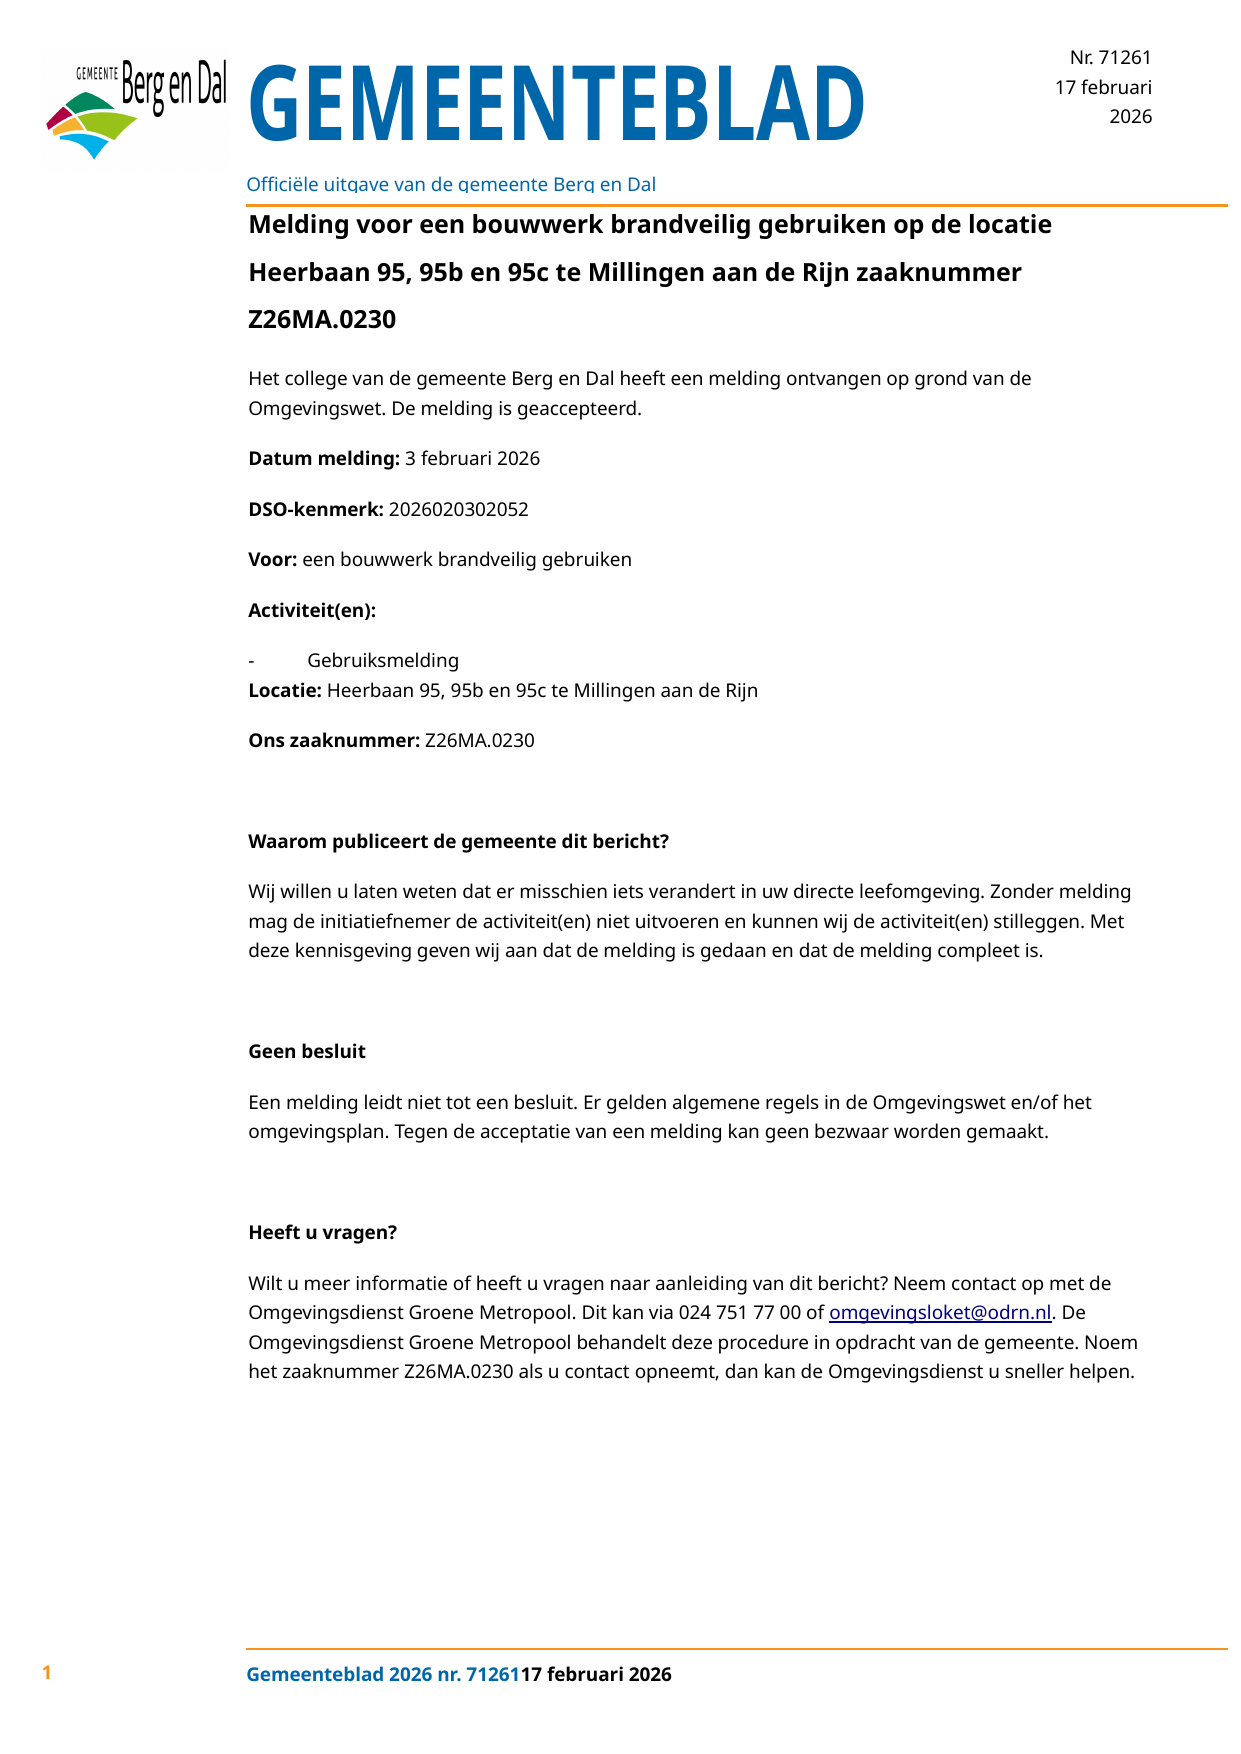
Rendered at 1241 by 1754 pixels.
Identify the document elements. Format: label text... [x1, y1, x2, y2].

text DSO-kenmerk: 2026020302052 [248, 496, 1152, 522]
text Ons zaaknummer: Z26MA.0230 [248, 727, 1152, 753]
text Wij willen u laten weten dat er misschien iets verandert in uw directe leefomgeving. Zonder melding mag de initiatiefnemer de activiteit(en) niet uitvoeren en kunnen wij de activiteit(en) stilleggen. Met deze kennisgeving geven wij aan dat de melding is gedaan en dat de melding compleet is. [248, 878, 1152, 963]
text Geen besluit [248, 1038, 1152, 1064]
text Heeft u vragen? [248, 1219, 1152, 1245]
text Locatie: Heerbaan 95, 95b en 95c te Millingen aan de Rijn [248, 677, 1152, 702]
text Wilt u meer informatie of heeft u vragen naar aanleiding van dit bericht? Neem contact op met de Omgevingsdienst Groene Metropool. Dit kan via 024 751 77 00 of omgevingsloket@odrn.nl. De Omgevingsdienst Groene Metropool behandelt deze procedure in opdracht van de gemeente. Noem het zaaknummer Z26MA.0230 als u contact opneemt, dan kan de Omgevingsdienst u sneller helpen. [248, 1270, 1152, 1384]
list Gebruiksmelding [248, 647, 1152, 673]
text Waarom publiceert de gemeente dit bericht? [248, 828, 1152, 854]
text Voor: een bouwwerk brandveilig gebruiken [248, 546, 1152, 572]
text Het college van de gemeente Berg en Dal heeft een melding ontvangen op grond van de Omgevingswet. De melding is geaccepteerd. [248, 366, 1152, 421]
text Melding voor een bouwwerk brandveilig gebruiken op de locatie Heerbaan 95, 95b en 95c te Millingen aan de Rijn zaaknummer Z26MA.0230 [248, 207, 1152, 336]
text Activiteit(en): [248, 597, 1152, 622]
text Een melding leidt niet tot een besluit. Er gelden algemene regels in de Omgevingswet en/of het omgevingsplan. Tegen de acceptatie van een melding kan geen bezwaar worden gemaakt. [248, 1089, 1152, 1144]
picture [41, 47, 231, 172]
text Datum melding: 3 februari 2026 [248, 446, 1152, 471]
